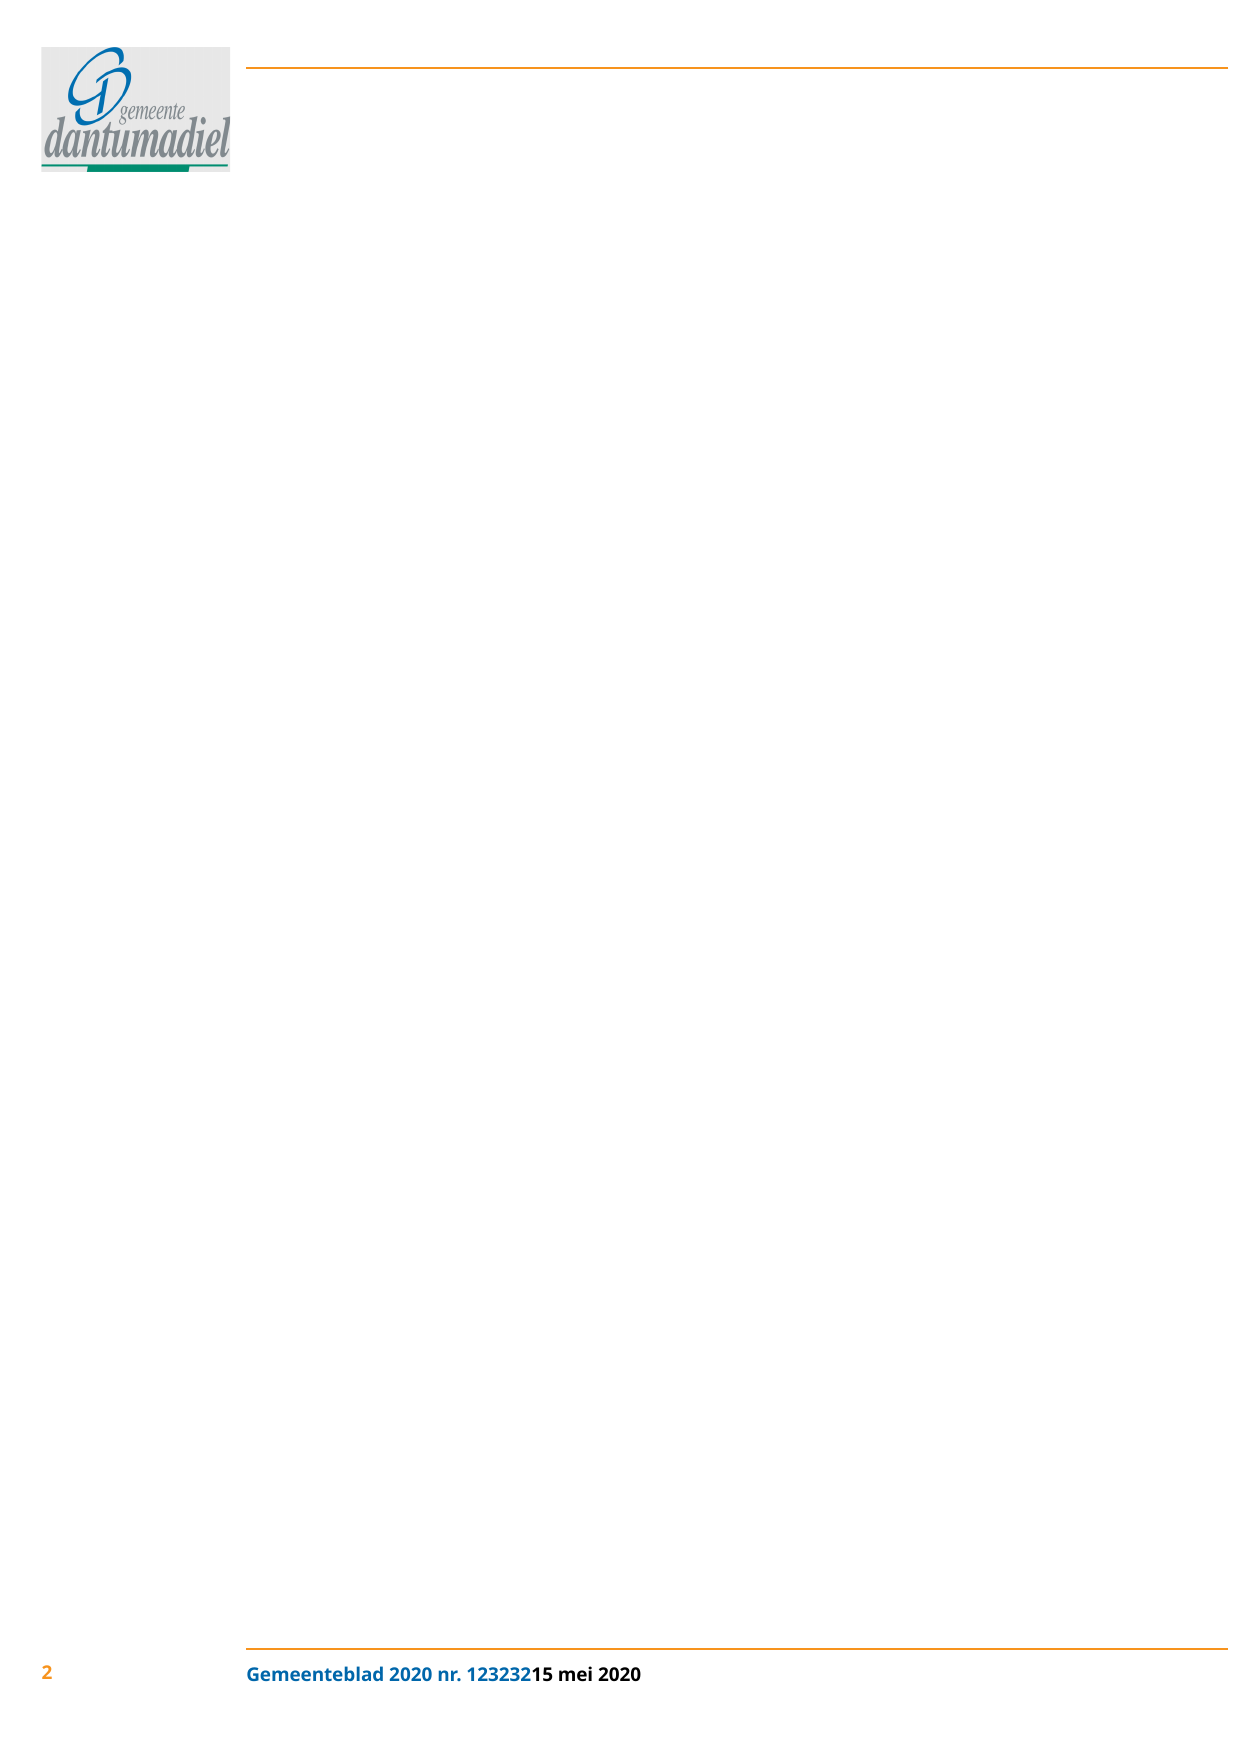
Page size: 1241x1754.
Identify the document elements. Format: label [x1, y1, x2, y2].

picture [41, 47, 231, 172]
